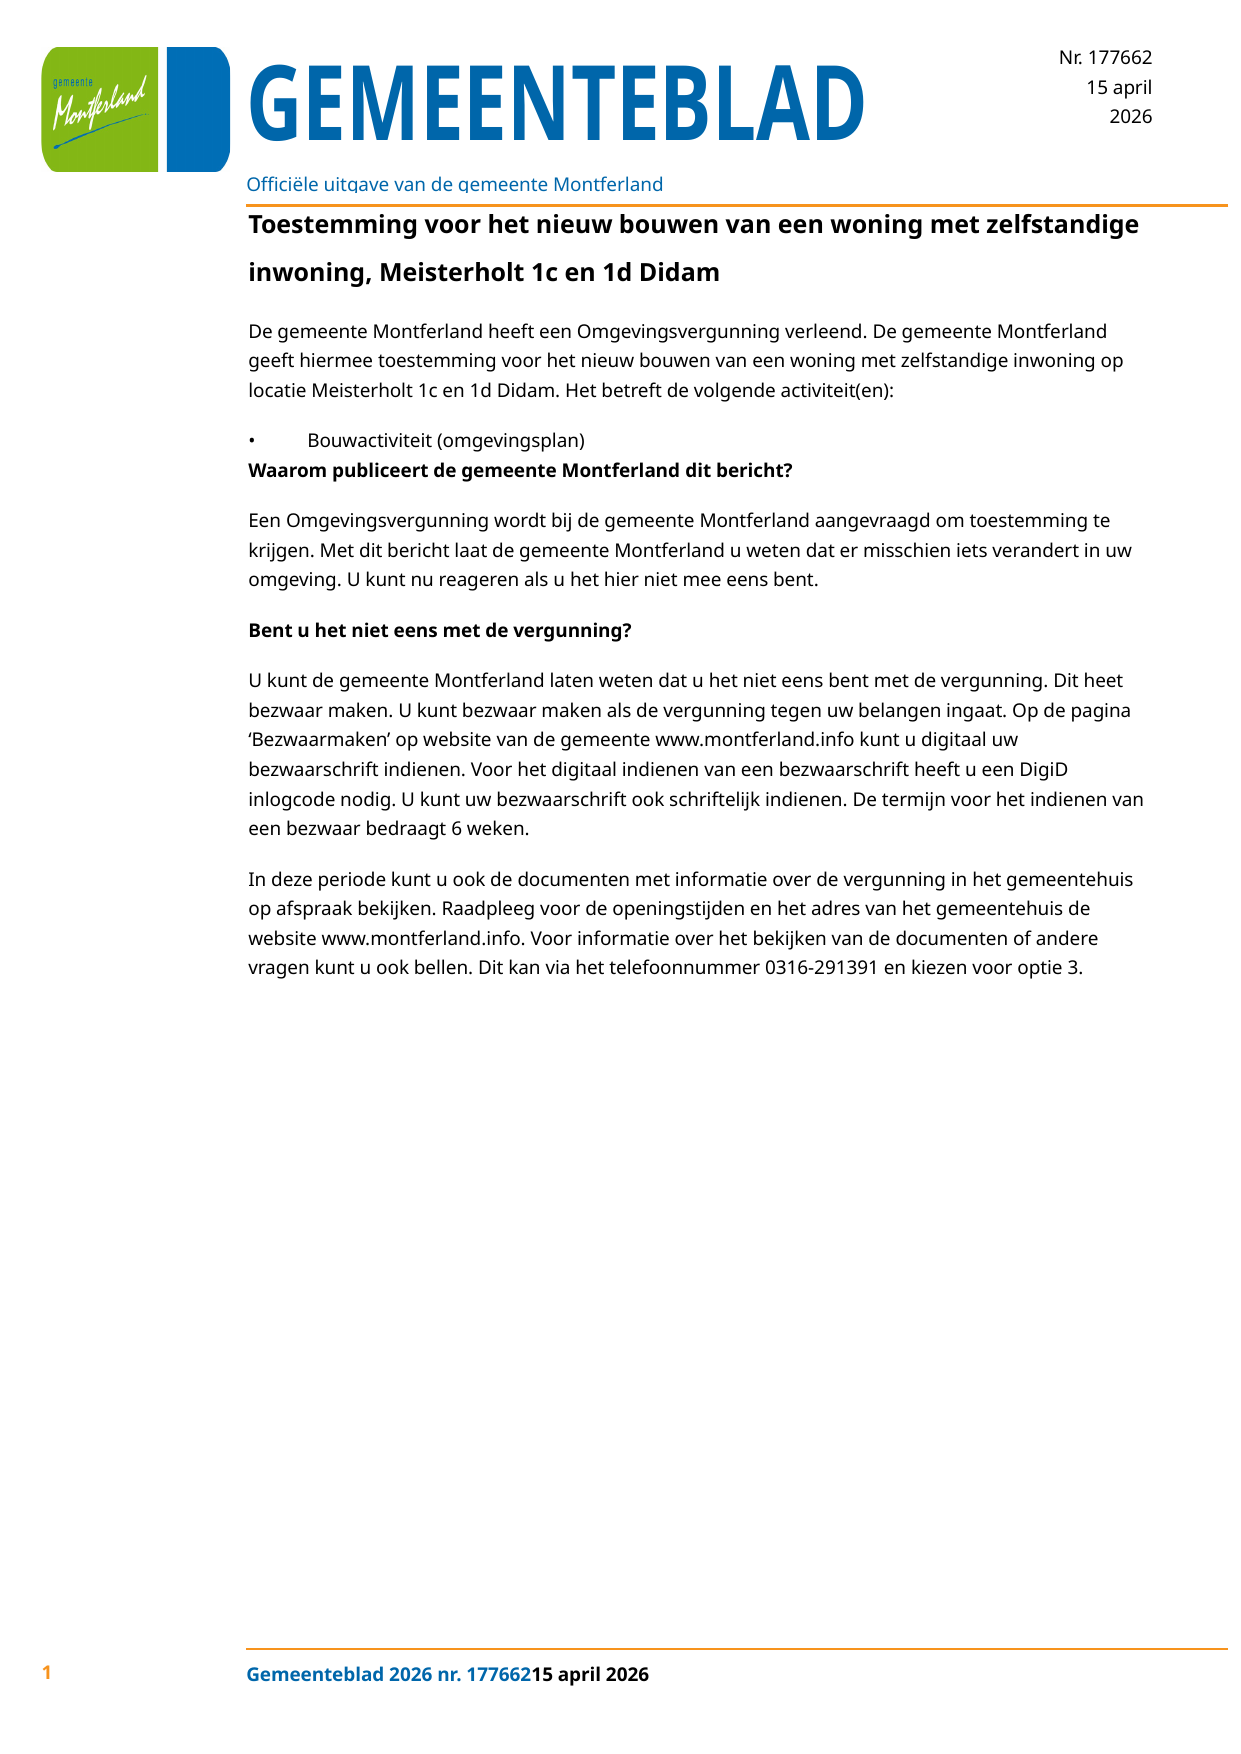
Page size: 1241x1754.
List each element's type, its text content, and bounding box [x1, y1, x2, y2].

text De gemeente Montferland heeft een Omgevingsvergunning verleend. De gemeente Montferland geeft hiermee toestemming voor het nieuw bouwen van een woning met zelfstandige inwoning op locatie Meisterholt 1c en 1d Didam. Het betreft de volgende activiteit(en): [248, 318, 1152, 403]
text Toestemming voor het nieuw bouwen van een woning met zelfstandige inwoning, Meisterholt 1c en 1d Didam [248, 207, 1152, 288]
text Bent u het niet eens met de vergunning? [248, 617, 1152, 643]
text Waarom publiceert de gemeente Montferland dit bericht? [248, 457, 1152, 483]
picture [41, 47, 231, 172]
text U kunt de gemeente Montferland laten weten dat u het niet eens bent met de vergunning. Dit heet bezwaar maken. U kunt bezwaar maken als de vergunning tegen uw belangen ingaat. Op de pagina ‘Bezwaarmaken’ op website van de gemeente www.montferland.info kunt u digitaal uw bezwaarschrift indienen. Voor het digitaal indienen van een bezwaarschrift heeft u een DigiD inlogcode nodig. U kunt uw bezwaarschrift ook schriftelijk indienen. De termijn voor het indienen van een bezwaar bedraagt 6 weken. [248, 667, 1152, 841]
text Een Omgevingsvergunning wordt bij de gemeente Montferland aangevraagd om toestemming te krijgen. Met dit bericht laat de gemeente Montferland u weten dat er misschien iets verandert in uw omgeving. U kunt nu reageren als u het hier niet mee eens bent. [248, 507, 1152, 592]
text In deze periode kunt u ook de documenten met informatie over de vergunning in het gemeentehuis op afspraak bekijken. Raadpleeg voor de openingstijden en het adres van het gemeentehuis de website www.montferland.info. Voor informatie over het bekijken van de documenten of andere vragen kunt u ook bellen. Dit kan via het telefoonnummer 0316-291391 en kiezen voor optie 3. [248, 866, 1152, 980]
list Bouwactiviteit (omgevingsplan) [248, 427, 1152, 453]
